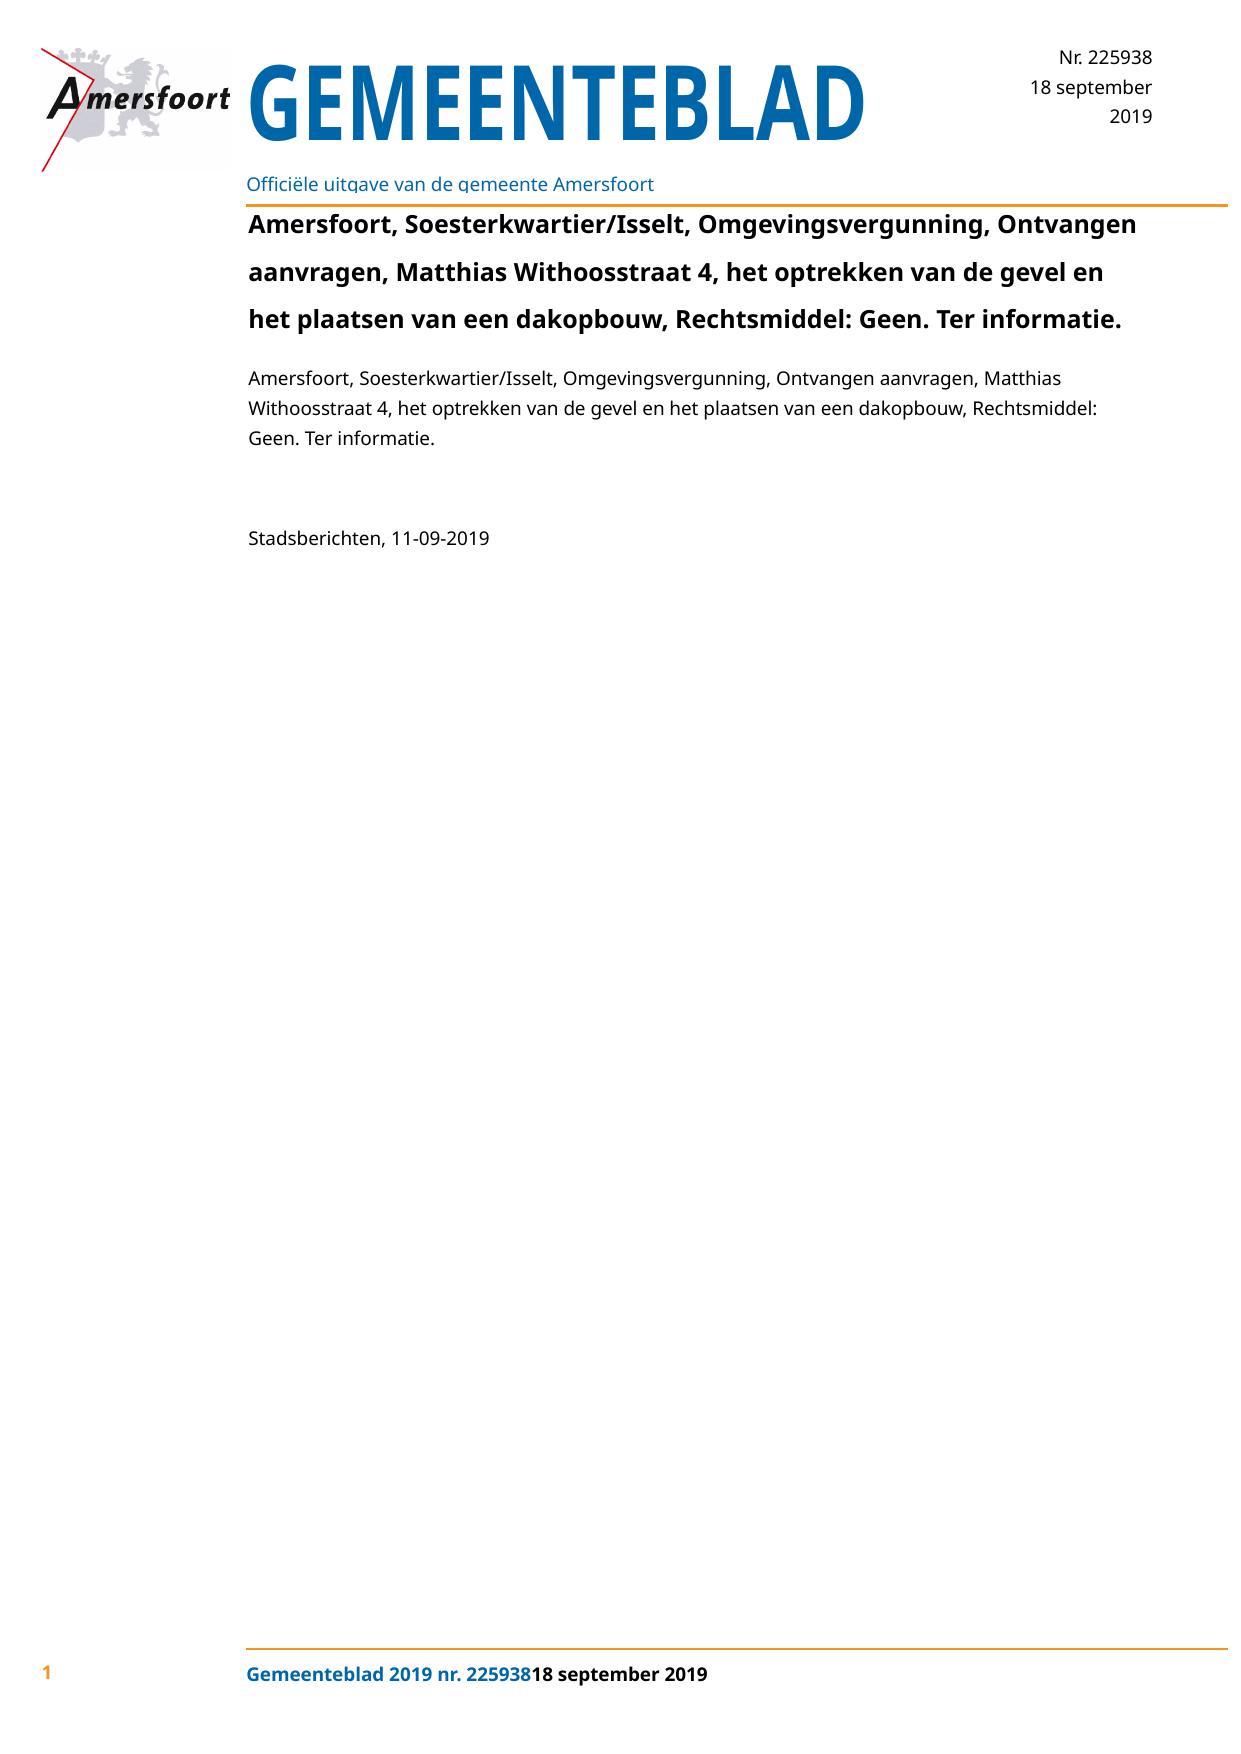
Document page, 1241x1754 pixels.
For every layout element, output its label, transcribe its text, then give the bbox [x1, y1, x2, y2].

text Amersfoort, Soesterkwartier/Isselt, Omgevingsvergunning, Ontvangen aanvragen, Matthias Withoosstraat 4, het optrekken van de gevel en het plaatsen van een dakopbouw, Rechtsmiddel: Geen. Ter informatie. [248, 366, 1152, 450]
text Amersfoort, Soesterkwartier/Isselt, Omgevingsvergunning, Ontvangen aanvragen, Matthias Withoosstraat 4, het optrekken van de gevel en het plaatsen van een dakopbouw, Rechtsmiddel: Geen. Ter informatie. [248, 207, 1152, 336]
text Stadsberichten, 11-09-2019 [248, 526, 1152, 551]
picture [41, 47, 231, 172]
